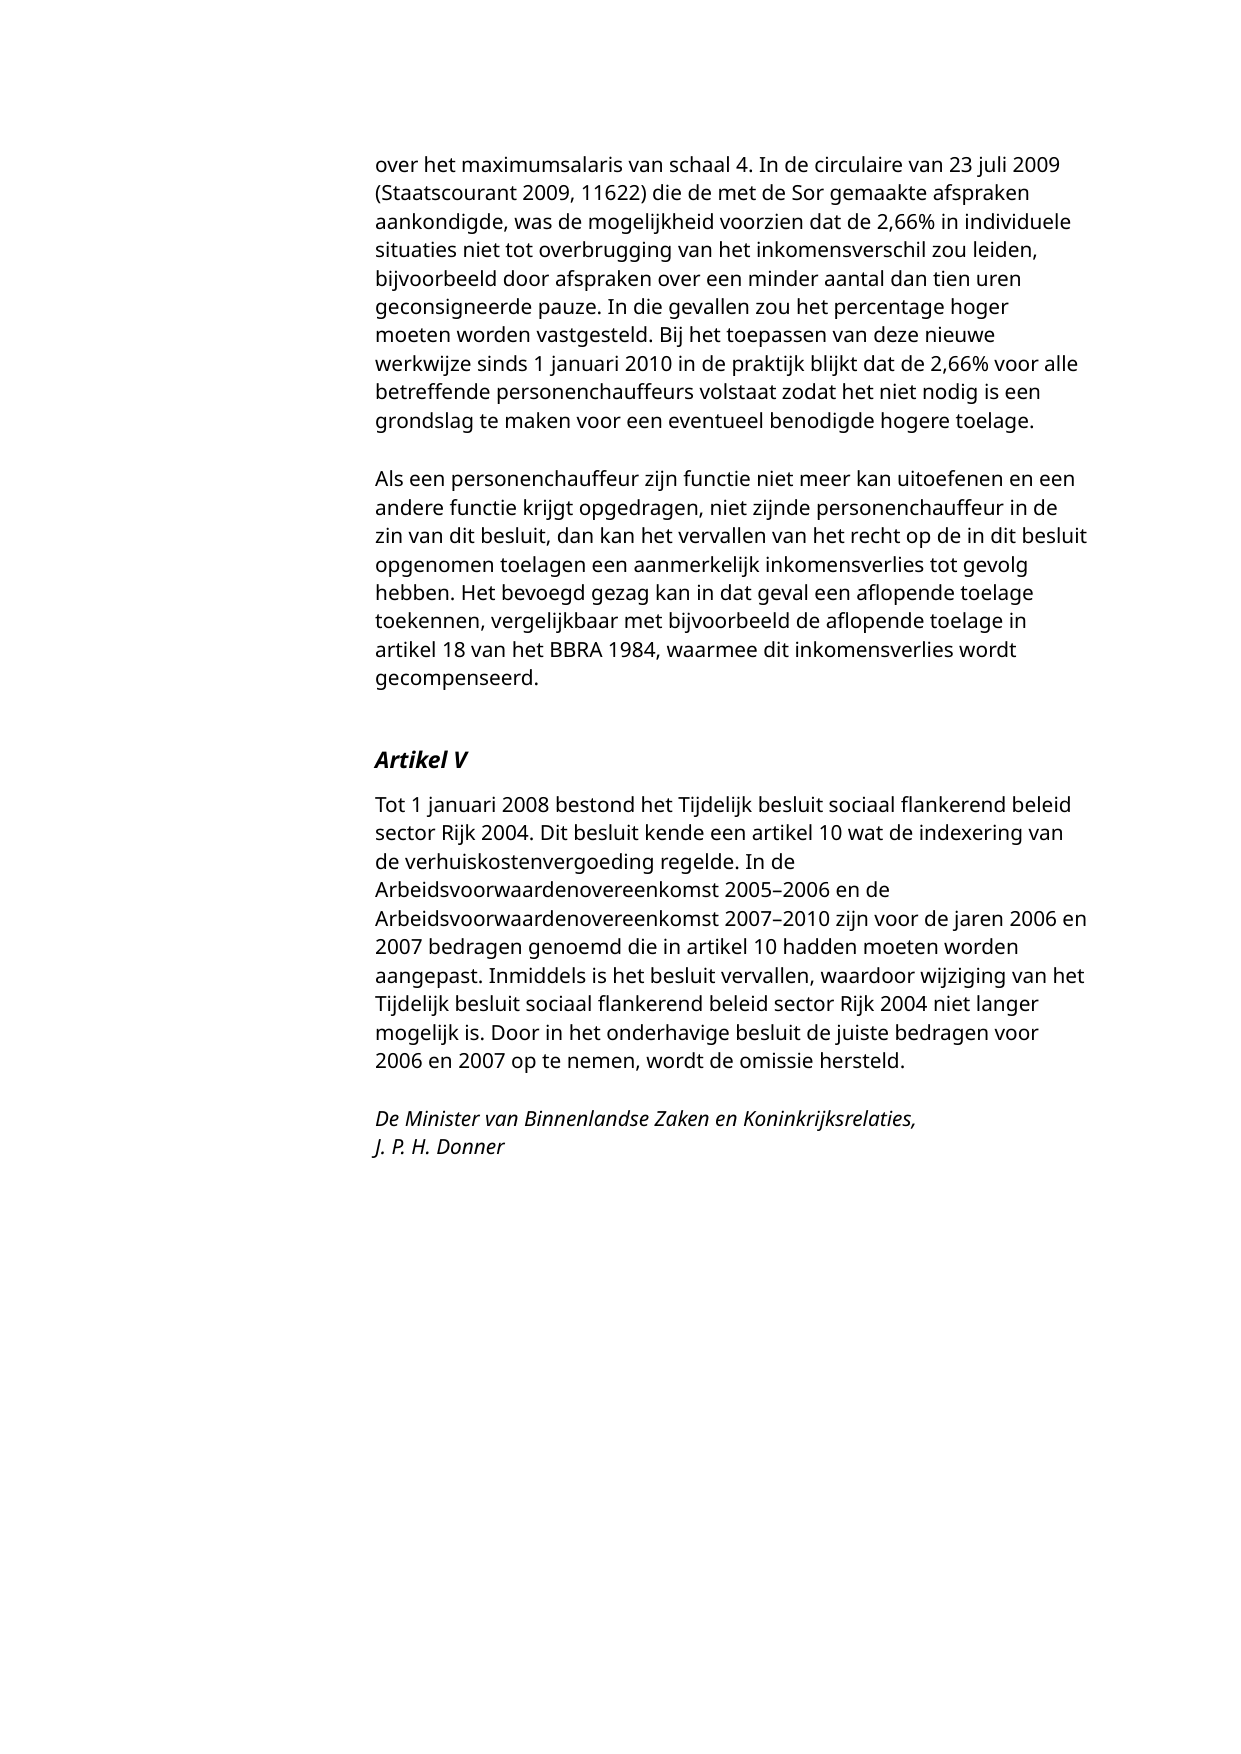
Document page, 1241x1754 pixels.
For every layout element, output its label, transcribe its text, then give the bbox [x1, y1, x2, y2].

text De Minister van Binnenlandse Zaken en Koninkrijksrelaties, [375, 1104, 1090, 1132]
text J. P. H. Donner [375, 1132, 1090, 1161]
subtitle Artikel V [375, 744, 1090, 775]
text Als een personenchauffeur zijn functie niet meer kan uitoefenen en een andere functie krijgt opgedragen, niet zijnde personenchauffeur in de zin van dit besluit, dan kan het vervallen van het recht op de in dit besluit opgenomen toelagen een aanmerkelijk inkomensverlies tot gevolg hebben. Het bevoegd gezag kan in dat geval een aflopende toelage toekennen, vergelijkbaar met bijvoorbeeld de aflopende toelage in artikel 18 van het BBRA 1984, waarmee dit inkomensverlies wordt gecompenseerd. [375, 464, 1090, 692]
text Tot 1 januari 2008 bestond het Tijdelijk besluit sociaal flankerend beleid sector Rijk 2004. Dit besluit kende een artikel 10 wat de indexering van de verhuiskostenvergoeding regelde. In de Arbeidsvoorwaardenovereenkomst 2005–2006 en de Arbeidsvoorwaardenovereenkomst 2007–2010 zijn voor de jaren 2006 en 2007 bedragen genoemd die in artikel 10 hadden moeten worden aangepast. Inmiddels is het besluit vervallen, waardoor wijziging van het Tijdelijk besluit sociaal flankerend beleid sector Rijk 2004 niet langer mogelijk is. Door in het onderhavige besluit de juiste bedragen voor 2006 en 2007 op te nemen, wordt de omissie hersteld. [375, 790, 1090, 1074]
text over het maximumsalaris van schaal 4. In de circulaire van 23 juli 2009 (Staatscourant 2009, 11622) die de met de Sor gemaakte afspraken aankondigde, was de mogelijkheid voorzien dat de 2,66% in individuele situaties niet tot overbrugging van het inkomensverschil zou leiden, bijvoorbeeld door afspraken over een minder aantal dan tien uren geconsigneerde pauze. In die gevallen zou het percentage hoger moeten worden vastgesteld. Bij het toepassen van deze nieuwe werkwijze sinds 1 januari 2010 in de praktijk blijkt dat de 2,66% voor alle betreffende personenchauffeurs volstaat zodat het niet nodig is een grondslag te maken voor een eventueel benodigde hogere toelage. [375, 150, 1090, 434]
